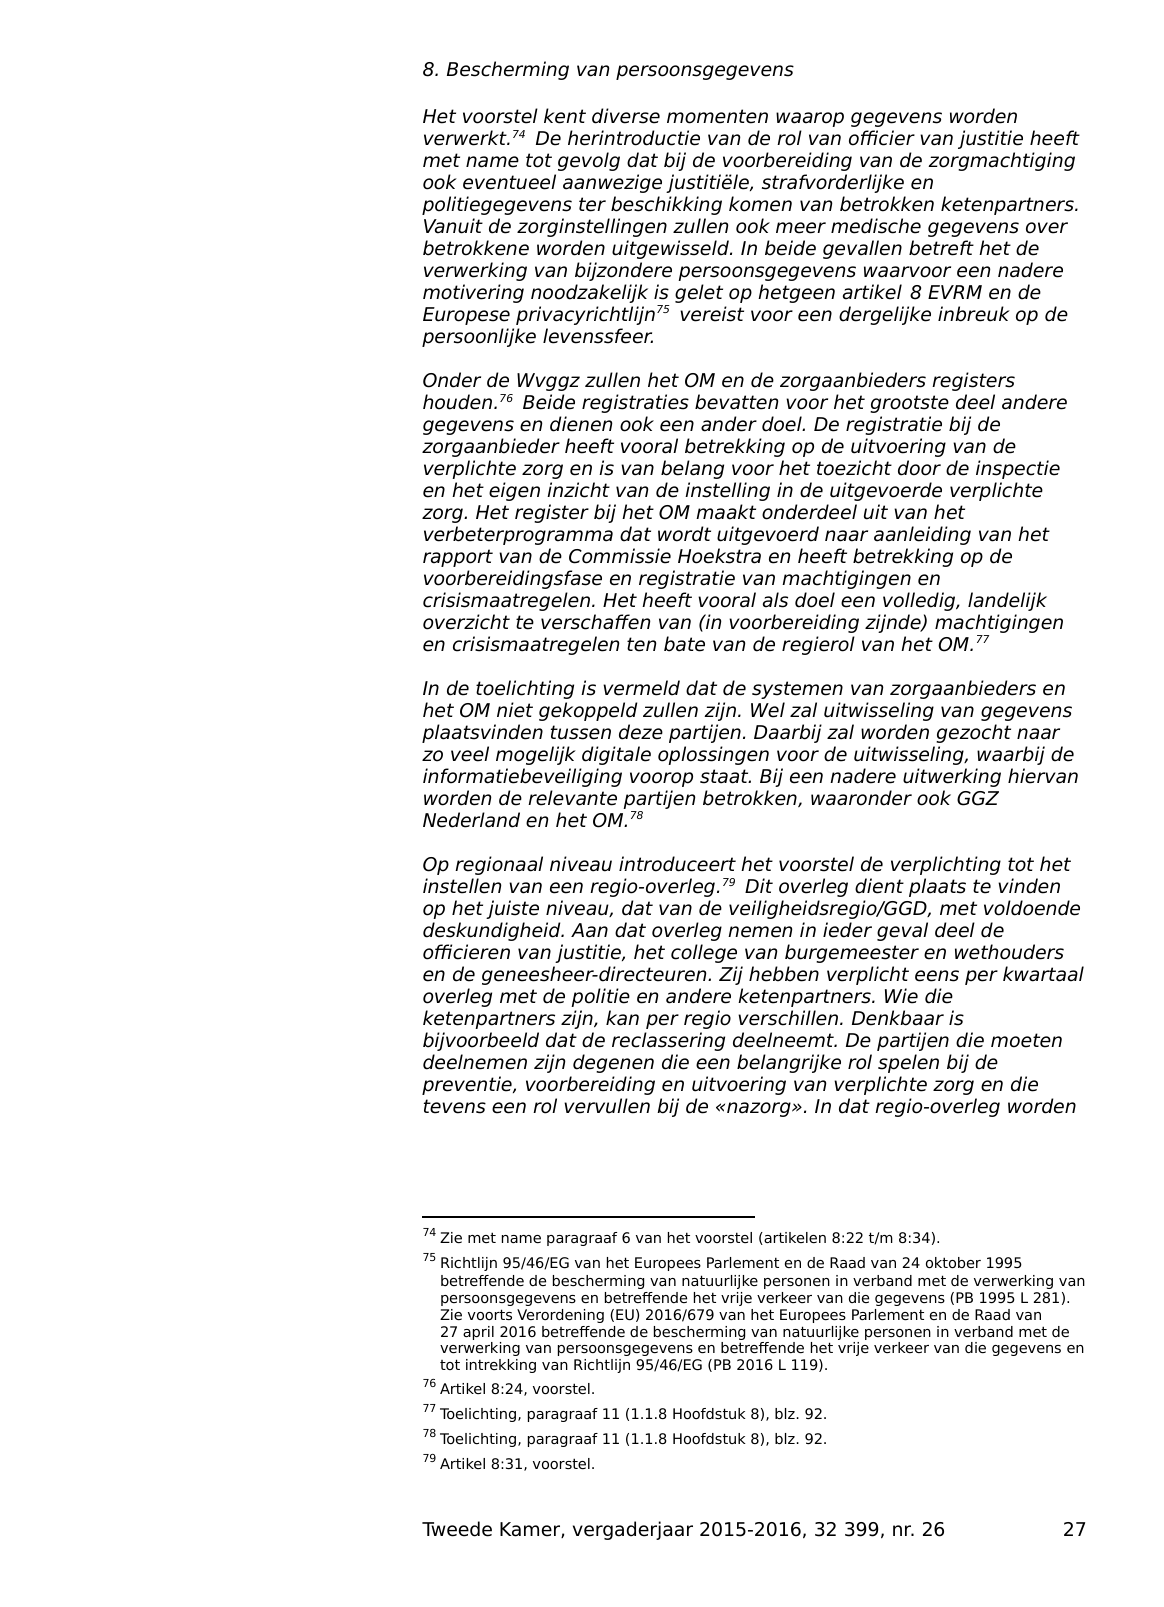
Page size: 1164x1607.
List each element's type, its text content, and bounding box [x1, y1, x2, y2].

text Zie met name paragraaf 6 van het voorstel (artikelen 8:22 t/m 8:34). [422, 1226, 1087, 1248]
text Richtlijn 95/46/EG van het Europees Parlement en de Raad van 24 oktober 1995 betreffende de bescherming van natuurlijke personen in verband met de verwerking van persoonsgegevens en betreffende het vrije verkeer van die gegevens (PB 1995 L 281). Zie voorts Verordening (EU) 2016/679 van het Europees Parlement en de Raad van 27 april 2016 betreffende de bescherming van natuurlijke personen in verband met de verwerking van persoonsgegevens en betreffende het vrije verkeer van die gegevens en tot intrekking van Richtlijn 95/46/EG (PB 2016 L 119). [422, 1251, 1087, 1374]
text Artikel 8:31, voorstel. [422, 1452, 1087, 1474]
text Onder de Wvggz zullen het OM en de zorgaanbieders registers houden. Beide registraties bevatten voor het grootste deel andere gegevens en dienen ook een ander doel. De registratie bij de zorgaanbieder heeft vooral betrekking op de uitvoering van de verplichte zorg en is van belang voor het toezicht door de inspectie en het eigen inzicht van de instelling in de uitgevoerde verplichte zorg. Het register bij het OM maakt onderdeel uit van het verbeterprogramma dat wordt uitgevoerd naar aanleiding van het rapport van de Commissie Hoekstra en heeft betrekking op de voorbereidingsfase en registratie van machtigingen en crisismaatregelen. Het heeft vooral als doel een volledig, landelijk overzicht te verschaffen van (in voorbereiding zijnde) machtigingen en crisismaatregelen ten bate van de regierol van het OM. [422, 370, 1087, 656]
text Toelichting, paragraaf 11 (1.1.8 Hoofdstuk 8), blz. 92. [422, 1402, 1087, 1424]
text Toelichting, paragraaf 11 (1.1.8 Hoofdstuk 8), blz. 92. [422, 1427, 1087, 1449]
text In de toelichting is vermeld dat de systemen van zorgaanbieders en het OM niet gekoppeld zullen zijn. Wel zal uitwisseling van gegevens plaatsvinden tussen deze partijen. Daarbij zal worden gezocht naar zo veel mogelijk digitale oplossingen voor de uitwisseling, waarbij de informatiebeveiliging voorop staat. Bij een nadere uitwerking hiervan worden de relevante partijen betrokken, waaronder ook GGZ Nederland en het OM. [422, 678, 1087, 832]
text Op regionaal niveau introduceert het voorstel de verplichting tot het instellen van een regio-overleg. Dit overleg dient plaats te vinden op het juiste niveau, dat van de veiligheidsregio/GGD, met voldoende deskundigheid. Aan dat overleg nemen in ieder geval deel de officieren van justitie, het college van burgemeester en wethouders en de geneesheer-directeuren. Zij hebben verplicht eens per kwartaal overleg met de politie en andere ketenpartners. Wie die ketenpartners zijn, kan per regio verschillen. Denkbaar is bijvoorbeeld dat de reclassering deelneemt. De partijen die moeten deelnemen zijn degenen die een belangrijke rol spelen bij de preventie, voorbereiding en uitvoering van verplichte zorg en die tevens een rol vervullen bij de «nazorg». In dat regio-overleg worden [422, 854, 1087, 1118]
text Het voorstel kent diverse momenten waarop gegevens worden verwerkt. De herintroductie van de rol van officier van justitie heeft met name tot gevolg dat bij de voorbereiding van de zorgmachtiging ook eventueel aanwezige justitiële, strafvorderlijke en politiegegevens ter beschikking komen van betrokken ketenpartners. Vanuit de zorginstellingen zullen ook meer medische gegevens over betrokkene worden uitgewisseld. In beide gevallen betreft het de verwerking van bijzondere persoonsgegevens waarvoor een nadere motivering noodzakelijk is gelet op hetgeen artikel 8 EVRM en de Europese privacyrichtlijn vereist voor een dergelijke inbreuk op de persoonlijke levenssfeer. [422, 106, 1087, 348]
text Artikel 8:24, voorstel. [422, 1377, 1087, 1399]
subtitle 8. Bescherming van persoonsgegevens [422, 59, 1087, 81]
